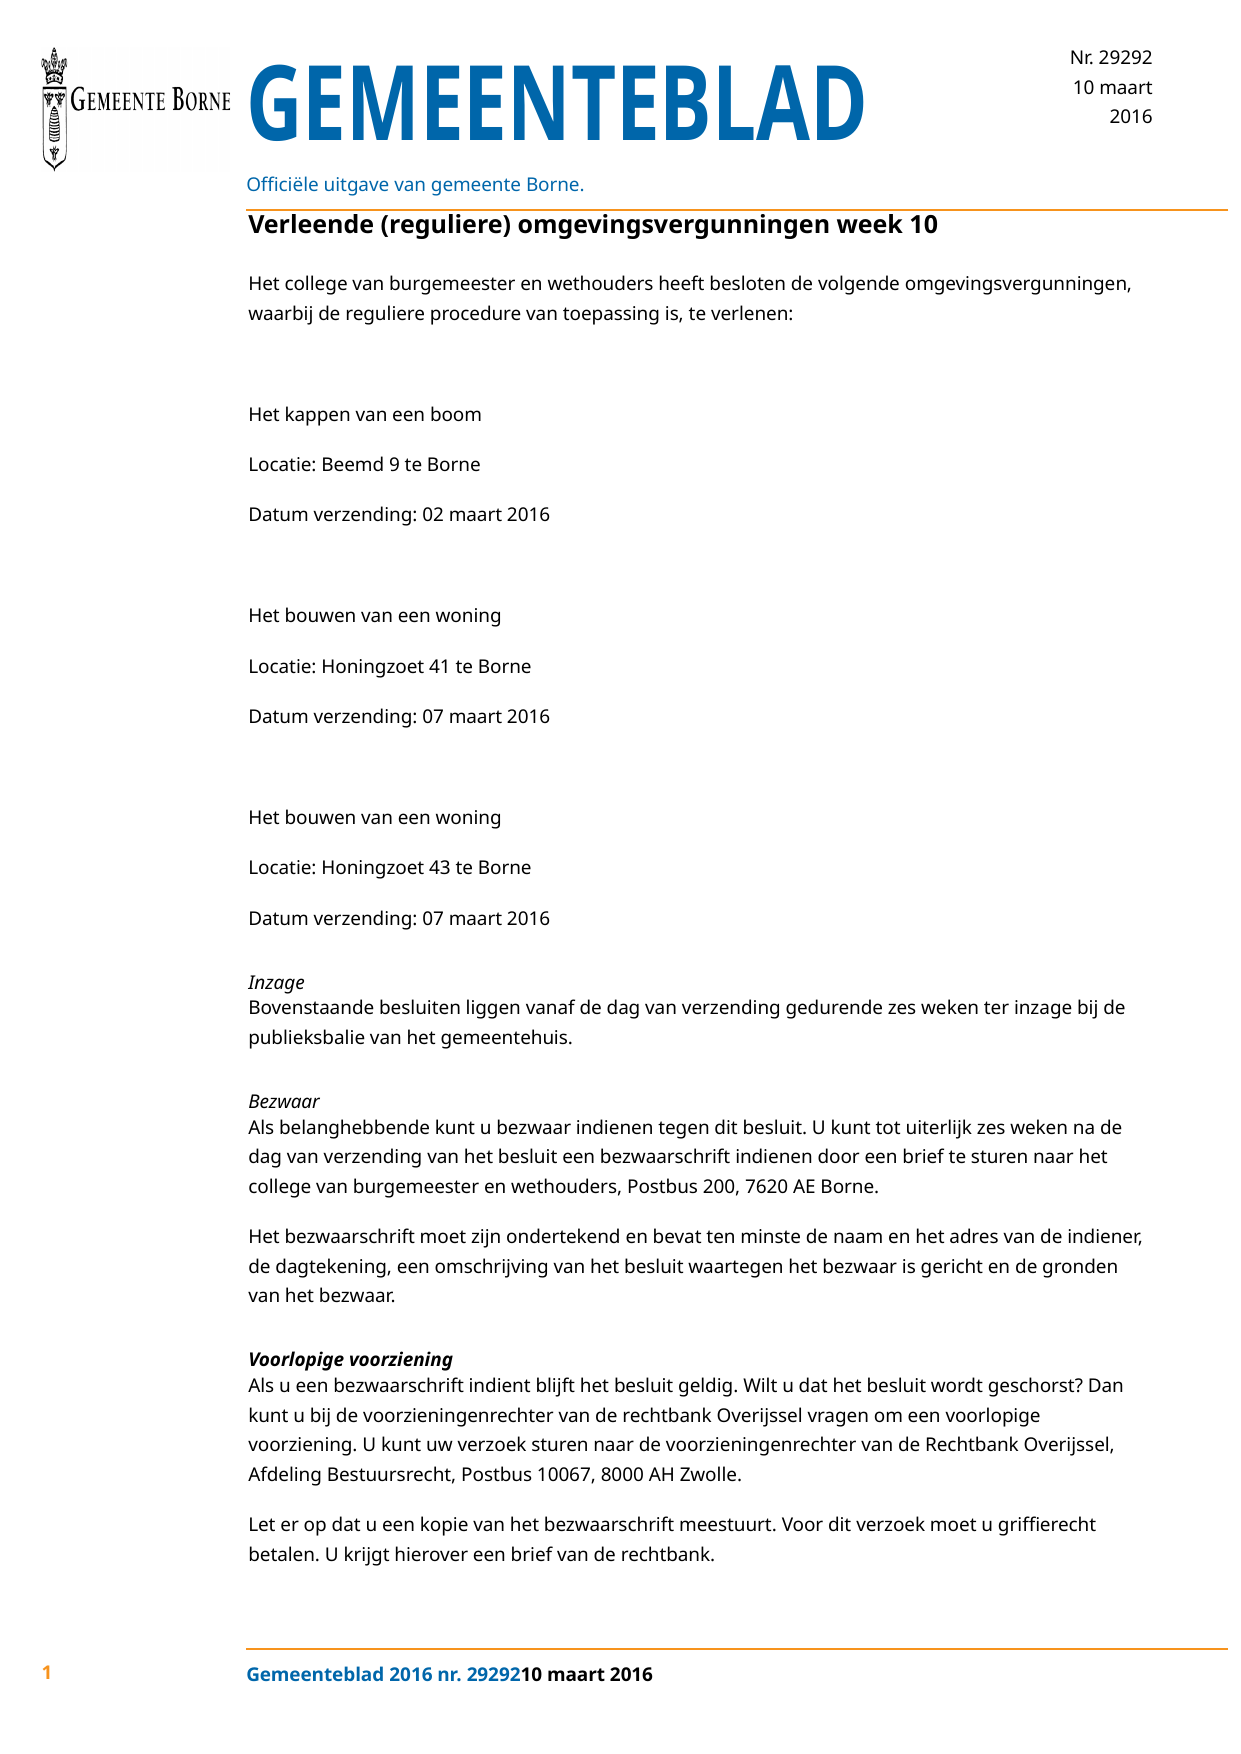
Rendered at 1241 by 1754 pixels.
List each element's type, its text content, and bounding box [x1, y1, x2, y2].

text Als belanghebbende kunt u bezwaar indienen tegen dit besluit. U kunt tot uiterlijk zes weken na de dag van verzending van het besluit een bezwaarschrift indienen door een brief te sturen naar het college van burgemeester en wethouders, Postbus 200, 7620 AE Borne. [248, 1114, 1152, 1199]
text Het kappen van een boom [248, 401, 1152, 426]
text Het bouwen van een woning [248, 804, 1152, 830]
text Datum verzending: 07 maart 2016 [248, 905, 1152, 931]
text Datum verzending: 07 maart 2016 [248, 703, 1152, 729]
text Het bezwaarschrift moet zijn ondertekend en bevat ten minste de naam en het adres van de indiener, de dagtekening, een omschrijving van het besluit waartegen het bezwaar is gericht en de gronden van het bezwaar. [248, 1223, 1152, 1308]
picture [41, 47, 231, 172]
text Inzage [248, 969, 1152, 994]
text Datum verzending: 02 maart 2016 [248, 502, 1152, 527]
text Bezwaar [248, 1088, 1152, 1114]
text Let er op dat u een kopie van het bezwaarschrift meestuurt. Voor dit verzoek moet u griffierecht betalen. U krijgt hierover een brief van de rechtbank. [248, 1511, 1152, 1567]
text Verleende (reguliere) omgevingsvergunningen week 10 [248, 211, 1152, 241]
text Locatie: Beemd 9 te Borne [248, 451, 1152, 477]
text Het bouwen van een woning [248, 602, 1152, 628]
text Locatie: Honingzoet 41 te Borne [248, 653, 1152, 678]
text Als u een bezwaarschrift indient blijft het besluit geldig. Wilt u dat het besluit wordt geschorst? Dan kunt u bij de voorzieningenrechter van de rechtbank Overijssel vragen om een voorlopige voorziening. U kunt uw verzoek sturen naar de voorzieningenrechter van de Rechtbank Overijssel, Afdeling Bestuursrecht, Postbus 10067, 8000 AH Zwolle. [248, 1372, 1152, 1487]
text Bovenstaande besluiten liggen vanaf de dag van verzending gedurende zes weken ter inzage bij de publieksbalie van het gemeentehuis. [248, 994, 1152, 1050]
text Het college van burgemeester en wethouders heeft besloten de volgende omgevingsvergunningen, waarbij de reguliere procedure van toepassing is, te verlenen: [248, 270, 1152, 326]
text Voorlopige voorziening [248, 1347, 1152, 1372]
text Locatie: Honingzoet 43 te Borne [248, 854, 1152, 880]
